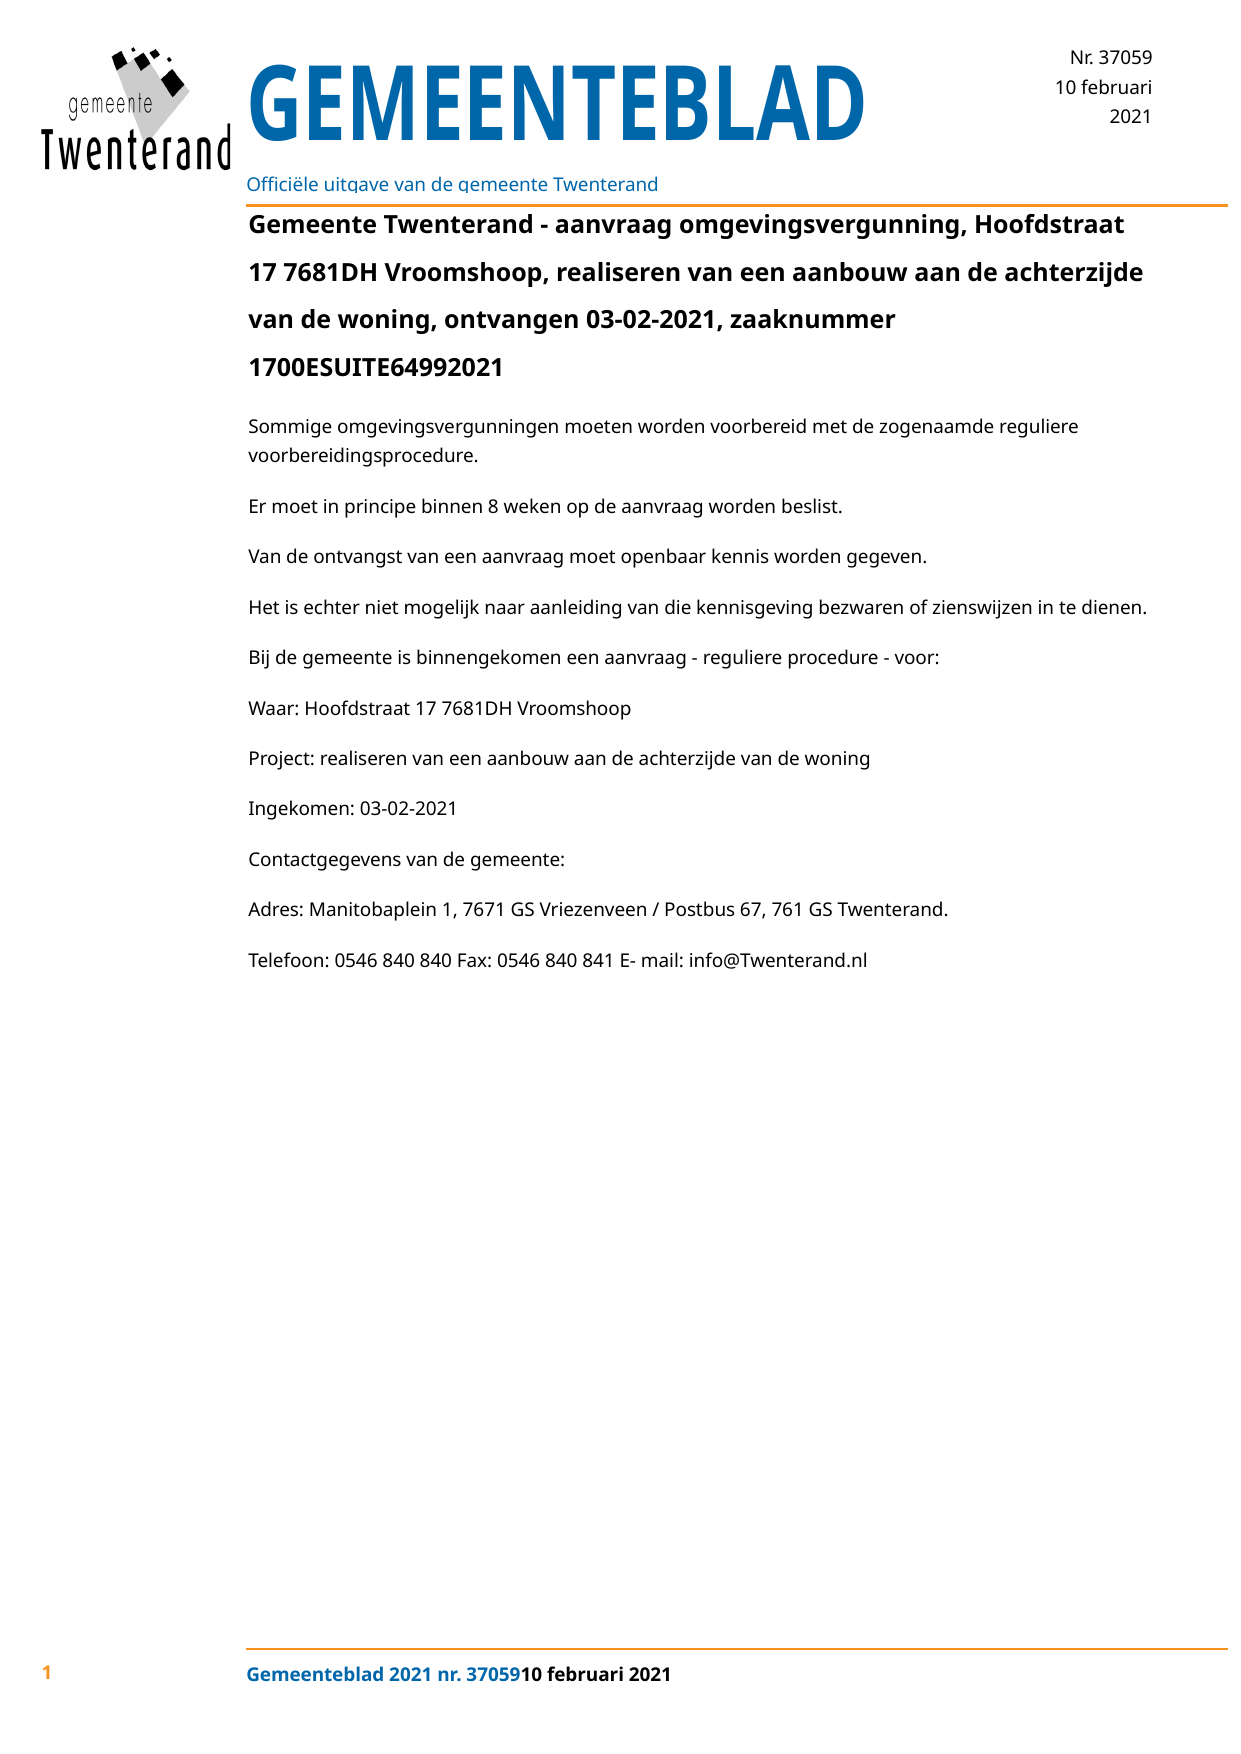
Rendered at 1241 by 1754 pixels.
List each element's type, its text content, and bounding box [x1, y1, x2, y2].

text Ingekomen: 03-02-2021 [248, 796, 1152, 821]
text Het is echter niet mogelijk naar aanleiding van die kennisgeving bezwaren of zienswijzen in te dienen. [248, 594, 1152, 620]
text Bij de gemeente is binnengekomen een aanvraag - reguliere procedure - voor: [248, 644, 1152, 670]
text Contactgegevens van de gemeente: [248, 846, 1152, 872]
text Sommige omgevingsvergunningen moeten worden voorbereid met de zogenaamde reguliere voorbereidingsprocedure. [248, 413, 1152, 468]
text Waar: Hoofdstraat 17 7681DH Vroomshoop [248, 695, 1152, 721]
text Adres: Manitobaplein 1, 7671 GS Vriezenveen / Postbus 67, 761 GS Twenterand. [248, 896, 1152, 922]
picture [41, 47, 231, 172]
text Van de ontvangst van een aanvraag moet openbaar kennis worden gegeven. [248, 543, 1152, 569]
text Telefoon: 0546 840 840 Fax: 0546 840 841 E- mail: info@Twenterand.nl [248, 947, 1152, 973]
text Project: realiseren van een aanbouw aan de achterzijde van de woning [248, 745, 1152, 771]
text Er moet in principe binnen 8 weken op de aanvraag worden beslist. [248, 493, 1152, 519]
text Gemeente Twenterand - aanvraag omgevingsvergunning, Hoofdstraat 17 7681DH Vroomshoop, realiseren van een aanbouw aan de achterzijde van de woning, ontvangen 03-02-2021, zaaknummer 1700ESUITE64992021 [248, 207, 1152, 384]
